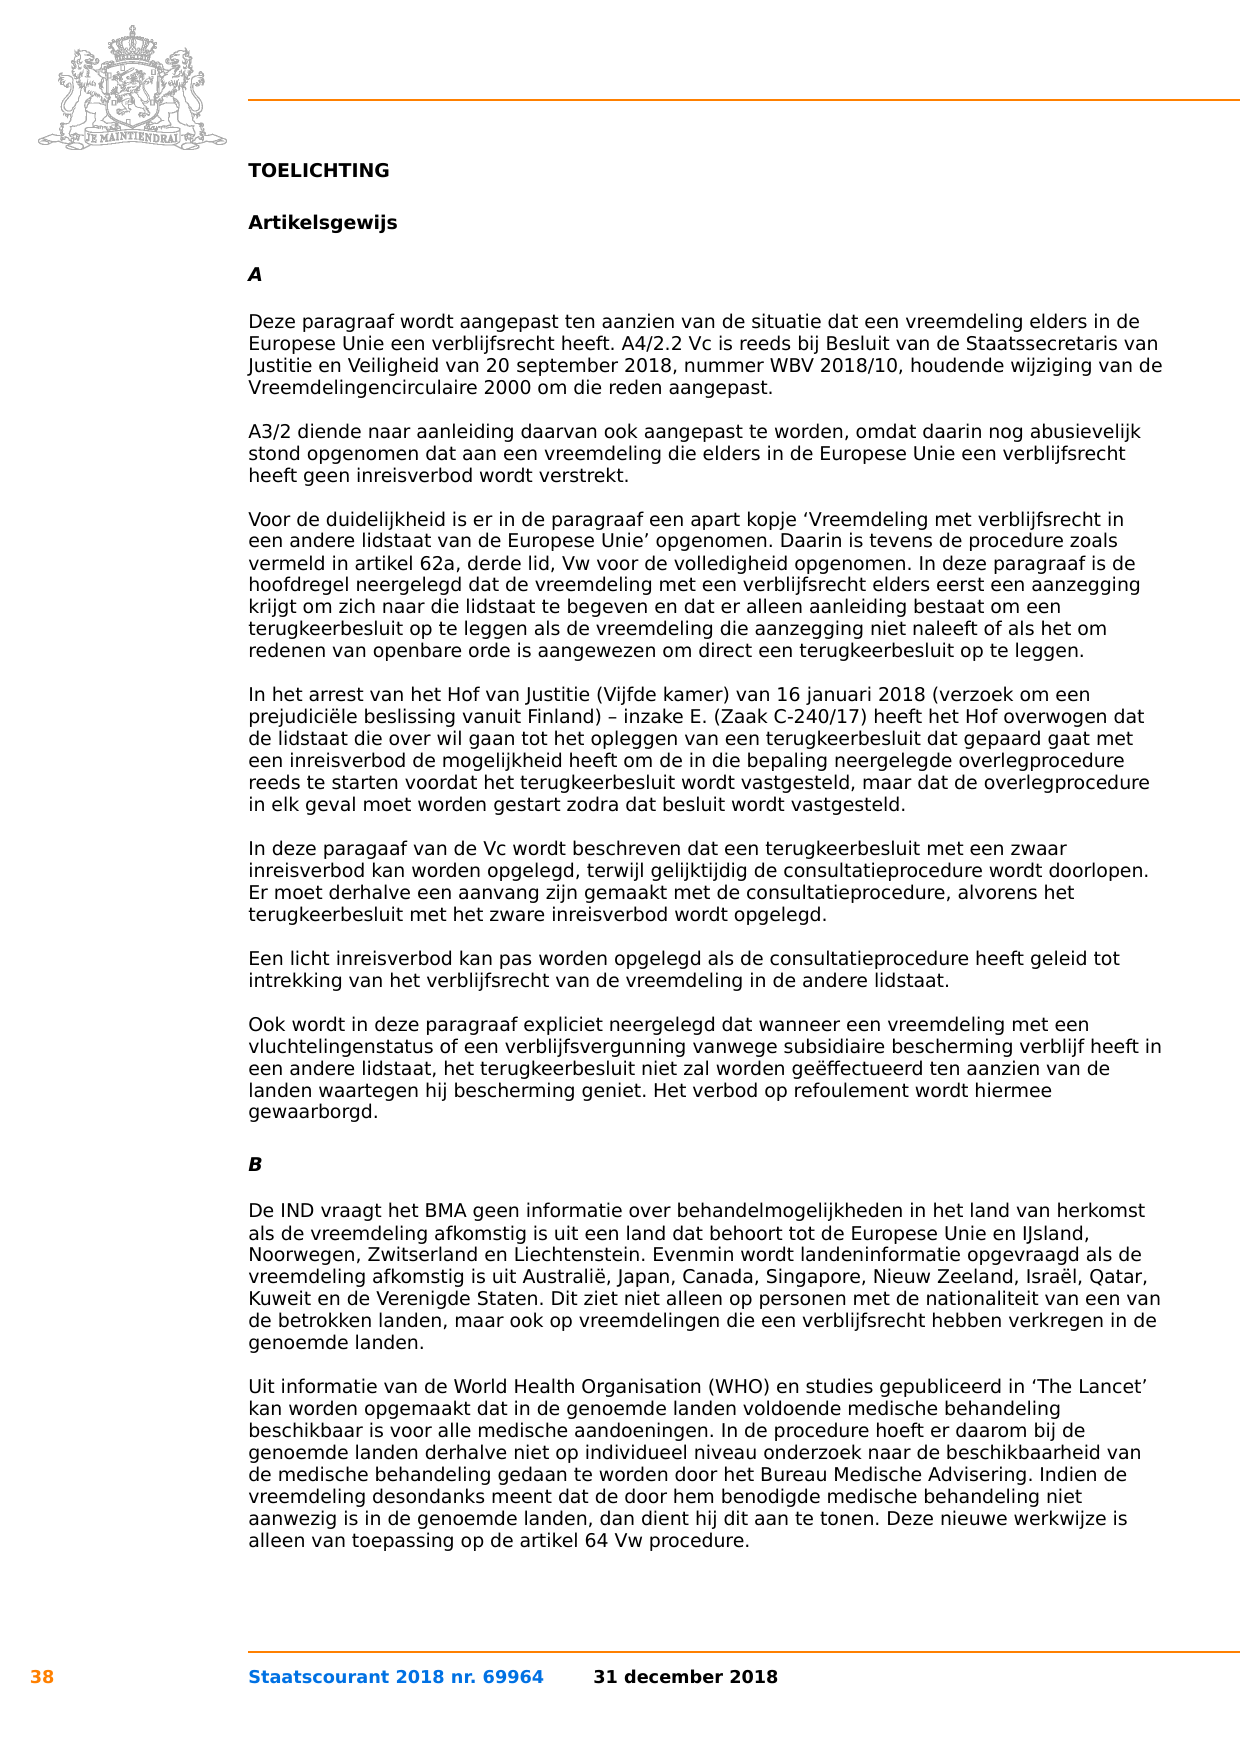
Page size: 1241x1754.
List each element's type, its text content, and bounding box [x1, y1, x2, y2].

text In deze paragaaf van de Vc wordt beschreven dat een terugkeerbesluit met een zwaar inreisverbod kan worden opgelegd, terwijl gelijktijdig de consultatieprocedure wordt doorlopen. Er moet derhalve een aanvang zijn gemaakt met de consultatieprocedure, alvorens het terugkeerbesluit met het zware inreisverbod wordt opgelegd. [248, 838, 1163, 926]
text In het arrest van het Hof van Justitie (Vijfde kamer) van 16 januari 2018 (verzoek om een prejudiciële beslissing vanuit Finland) – inzake E. (Zaak C-240/17) heeft het Hof overwogen dat de lidstaat die over wil gaan tot het opleggen van een terugkeerbesluit dat gepaard gaat met een inreisverbod de mogelijkheid heeft om de in die bepaling neergelegde overlegprocedure reeds te starten voordat het terugkeerbesluit wordt vastgesteld, maar dat de overlegprocedure in elk geval moet worden gestart zodra dat besluit wordt vastgesteld. [248, 684, 1163, 816]
text Uit informatie van de World Health Organisation (WHO) en studies gepubliceerd in ‘The Lancet’ kan worden opgemaakt dat in de genoemde landen voldoende medische behandeling beschikbaar is voor alle medische aandoeningen. In de procedure hoeft er daarom bij de genoemde landen derhalve niet op individueel niveau onderzoek naar de beschikbaarheid van de medische behandeling gedaan te worden door het Bureau Medische Advisering. Indien de vreemdeling desondanks meent dat de door hem benodigde medische behandeling niet aanwezig is in de genoemde landen, dan dient hij dit aan te tonen. Deze nieuwe werkwijze is alleen van toepassing op de artikel 64 Vw procedure. [248, 1376, 1163, 1552]
text A3/2 diende naar aanleiding daarvan ook aangepast te worden, omdat daarin nog abusievelijk stond opgenomen dat aan een vreemdeling die elders in de Europese Unie een verblijfsrecht heeft geen inreisverbod wordt verstrekt. [248, 421, 1163, 487]
text Deze paragraaf wordt aangepast ten aanzien van de situatie dat een vreemdeling elders in de Europese Unie een verblijfsrecht heeft. A4/2.2 Vc is reeds bij Besluit van de Staatssecretaris van Justitie en Veiligheid van 20 september 2018, nummer WBV 2018/10, houdende wijziging van de Vreemdelingencirculaire 2000 om die reden aangepast. [248, 311, 1163, 399]
text Voor de duidelijkheid is er in de paragraaf een apart kopje ‘Vreemdeling met verblijfsrecht in een andere lidstaat van de Europese Unie’ opgenomen. Daarin is tevens de procedure zoals vermeld in artikel 62a, derde lid, Vw voor de volledigheid opgenomen. In deze paragraaf is de hoofdregel neergelegd dat de vreemdeling met een verblijfsrecht elders eerst een aanzegging krijgt om zich naar die lidstaat te begeven en dat er alleen aanleiding bestaat om een terugkeerbesluit op te leggen als de vreemdeling die aanzegging niet naleeft of als het om redenen van openbare orde is aangewezen om direct een terugkeerbesluit op te leggen. [248, 508, 1163, 662]
subtitle A [248, 264, 1163, 286]
text De IND vraagt het BMA geen informatie over behandelmogelijkheden in het land van herkomst als de vreemdeling afkomstig is uit een land dat behoort tot de Europese Unie en IJsland, Noorwegen, Zwitserland en Liechtenstein. Evenmin wordt landeninformatie opgevraagd als de vreemdeling afkomstig is uit Australië, Japan, Canada, Singapore, Nieuw Zeeland, Israël, Qatar, Kuweit en de Verenigde Staten. Dit ziet niet alleen op personen met de nationaliteit van een van de betrokken landen, maar ook op vreemdelingen die een verblijfsrecht hebben verkregen in de genoemde landen. [248, 1200, 1163, 1354]
text Een licht inreisverbod kan pas worden opgelegd als de consultatieprocedure heeft geleid tot intrekking van het verblijfsrecht van de vreemdeling in de andere lidstaat. [248, 948, 1163, 992]
subtitle Artikelsgewijs [248, 212, 1163, 234]
picture [38, 25, 227, 150]
subtitle TOELICHTING [248, 160, 1163, 182]
subtitle B [248, 1153, 1163, 1175]
text Ook wordt in deze paragraaf expliciet neergelegd dat wanneer een vreemdeling met een vluchtelingenstatus of een verblijfsvergunning vanwege subsidiaire bescherming verblijf heeft in een andere lidstaat, het terugkeerbesluit niet zal worden geëffectueerd ten aanzien van de landen waartegen hij bescherming geniet. Het verbod op refoulement wordt hiermee gewaarborgd. [248, 1013, 1163, 1123]
